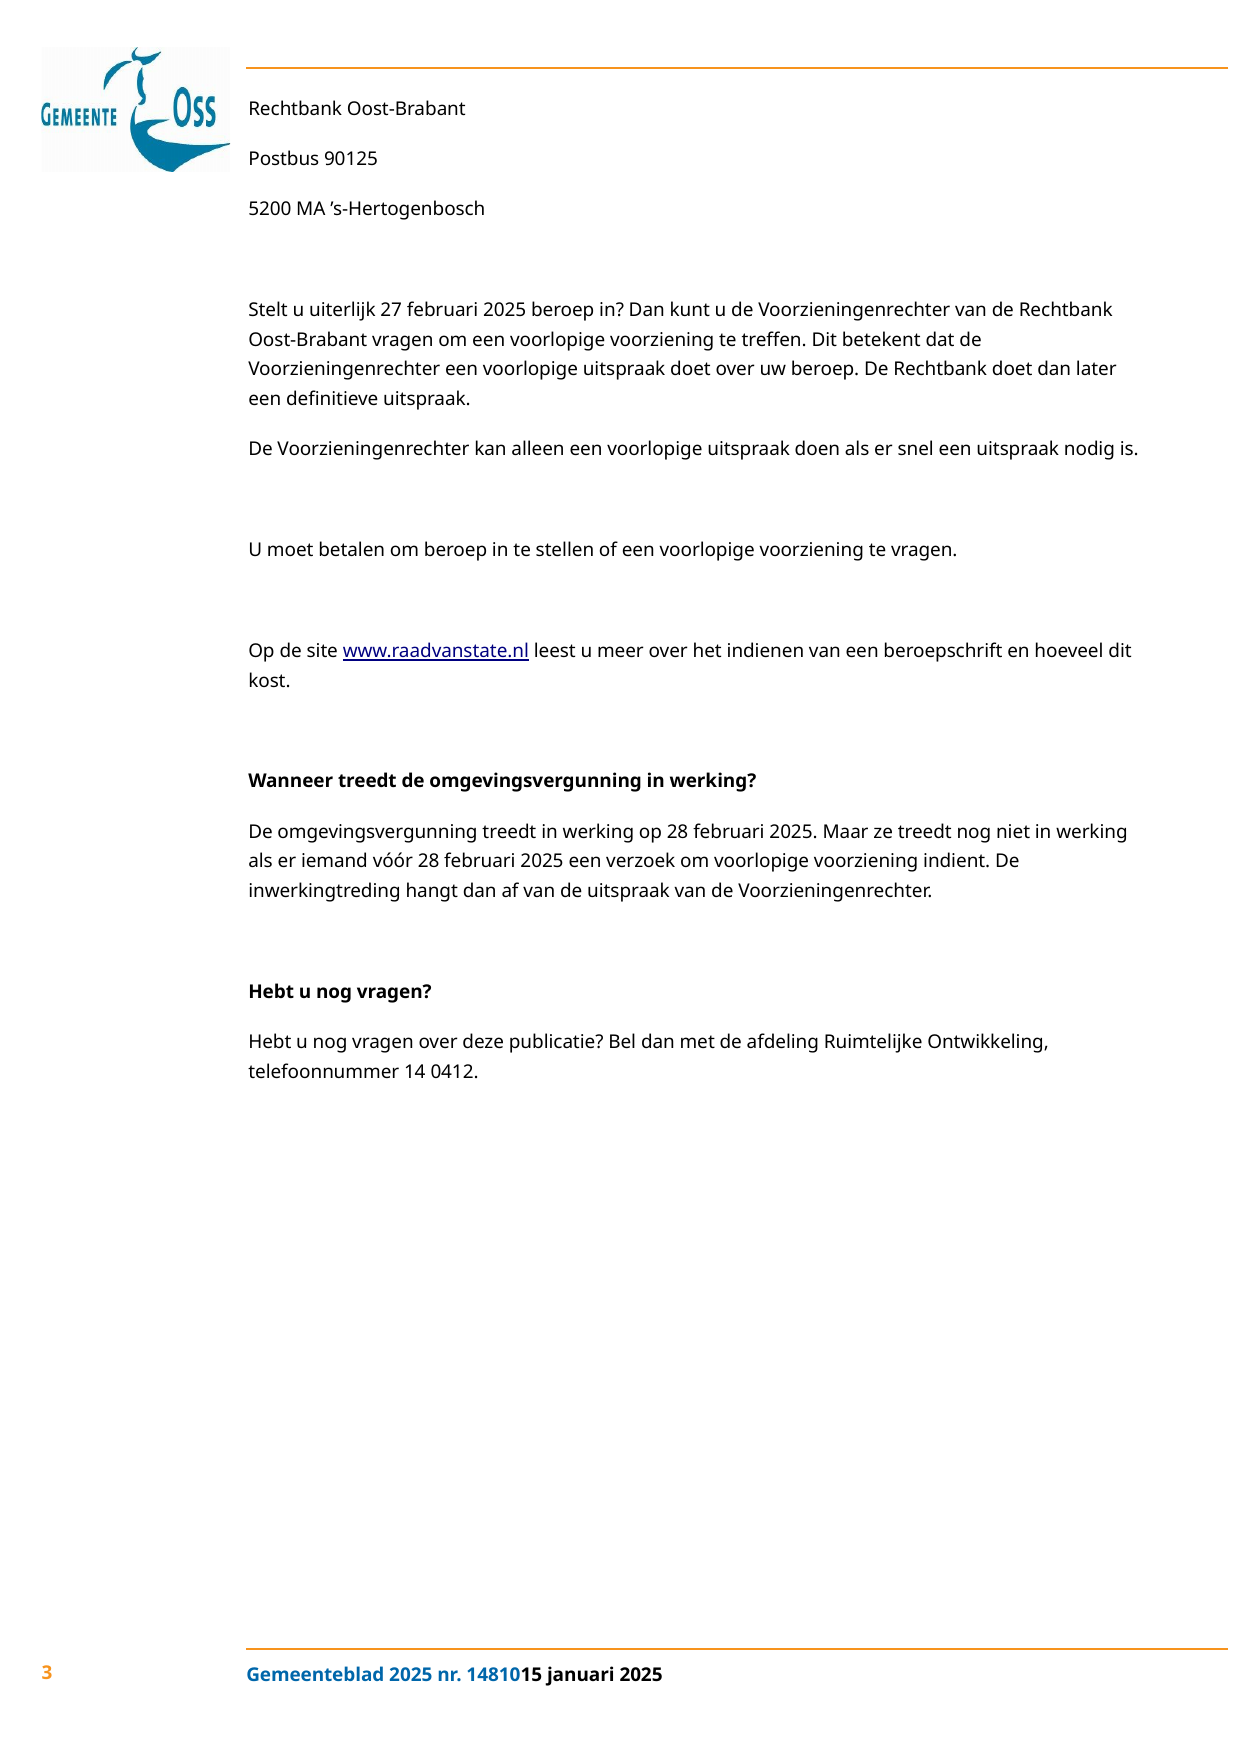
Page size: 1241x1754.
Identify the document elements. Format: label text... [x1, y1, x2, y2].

text De omgevingsvergunning treedt in werking op 28 februari 2025. Maar ze treedt nog niet in werking als er iemand vóór 28 februari 2025 een verzoek om voorlopige voorziening indient. De inwerkingtreding hangt dan af van de uitspraak van de Voorzieningenrechter. [248, 818, 1152, 903]
text Hebt u nog vragen over deze publicatie? Bel dan met de afdeling Ruimtelijke Ontwikkeling, telefoonnummer 14 0412. [248, 1028, 1152, 1084]
text Postbus 90125 [248, 145, 1152, 171]
text De Voorzieningenrechter kan alleen een voorlopige uitspraak doen als er snel een uitspraak nodig is. [248, 436, 1152, 461]
text 5200 MA ’s-Hertogenbosch [248, 196, 1152, 221]
text Wanneer treedt de omgevingsvergunning in werking? [248, 768, 1152, 793]
picture [41, 47, 231, 172]
text Op de site www.raadvanstate.nl leest u meer over het indienen van een beroepschrift en hoeveel dit kost. [248, 637, 1152, 693]
text Hebt u nog vragen? [248, 978, 1152, 1004]
text U moet betalen om beroep in te stellen of een voorlopige voorziening te vragen. [248, 536, 1152, 562]
text Stelt u uiterlijk 27 februari 2025 beroep in? Dan kunt u de Voorzieningenrechter van de Rechtbank Oost-Brabant vragen om een voorlopige voorziening te treffen. Dit betekent dat de Voorzieningenrechter een voorlopige uitspraak doet over uw beroep. De Rechtbank doet dan later een definitieve uitspraak. [248, 296, 1152, 411]
text Rechtbank Oost-Brabant [248, 95, 1152, 121]
